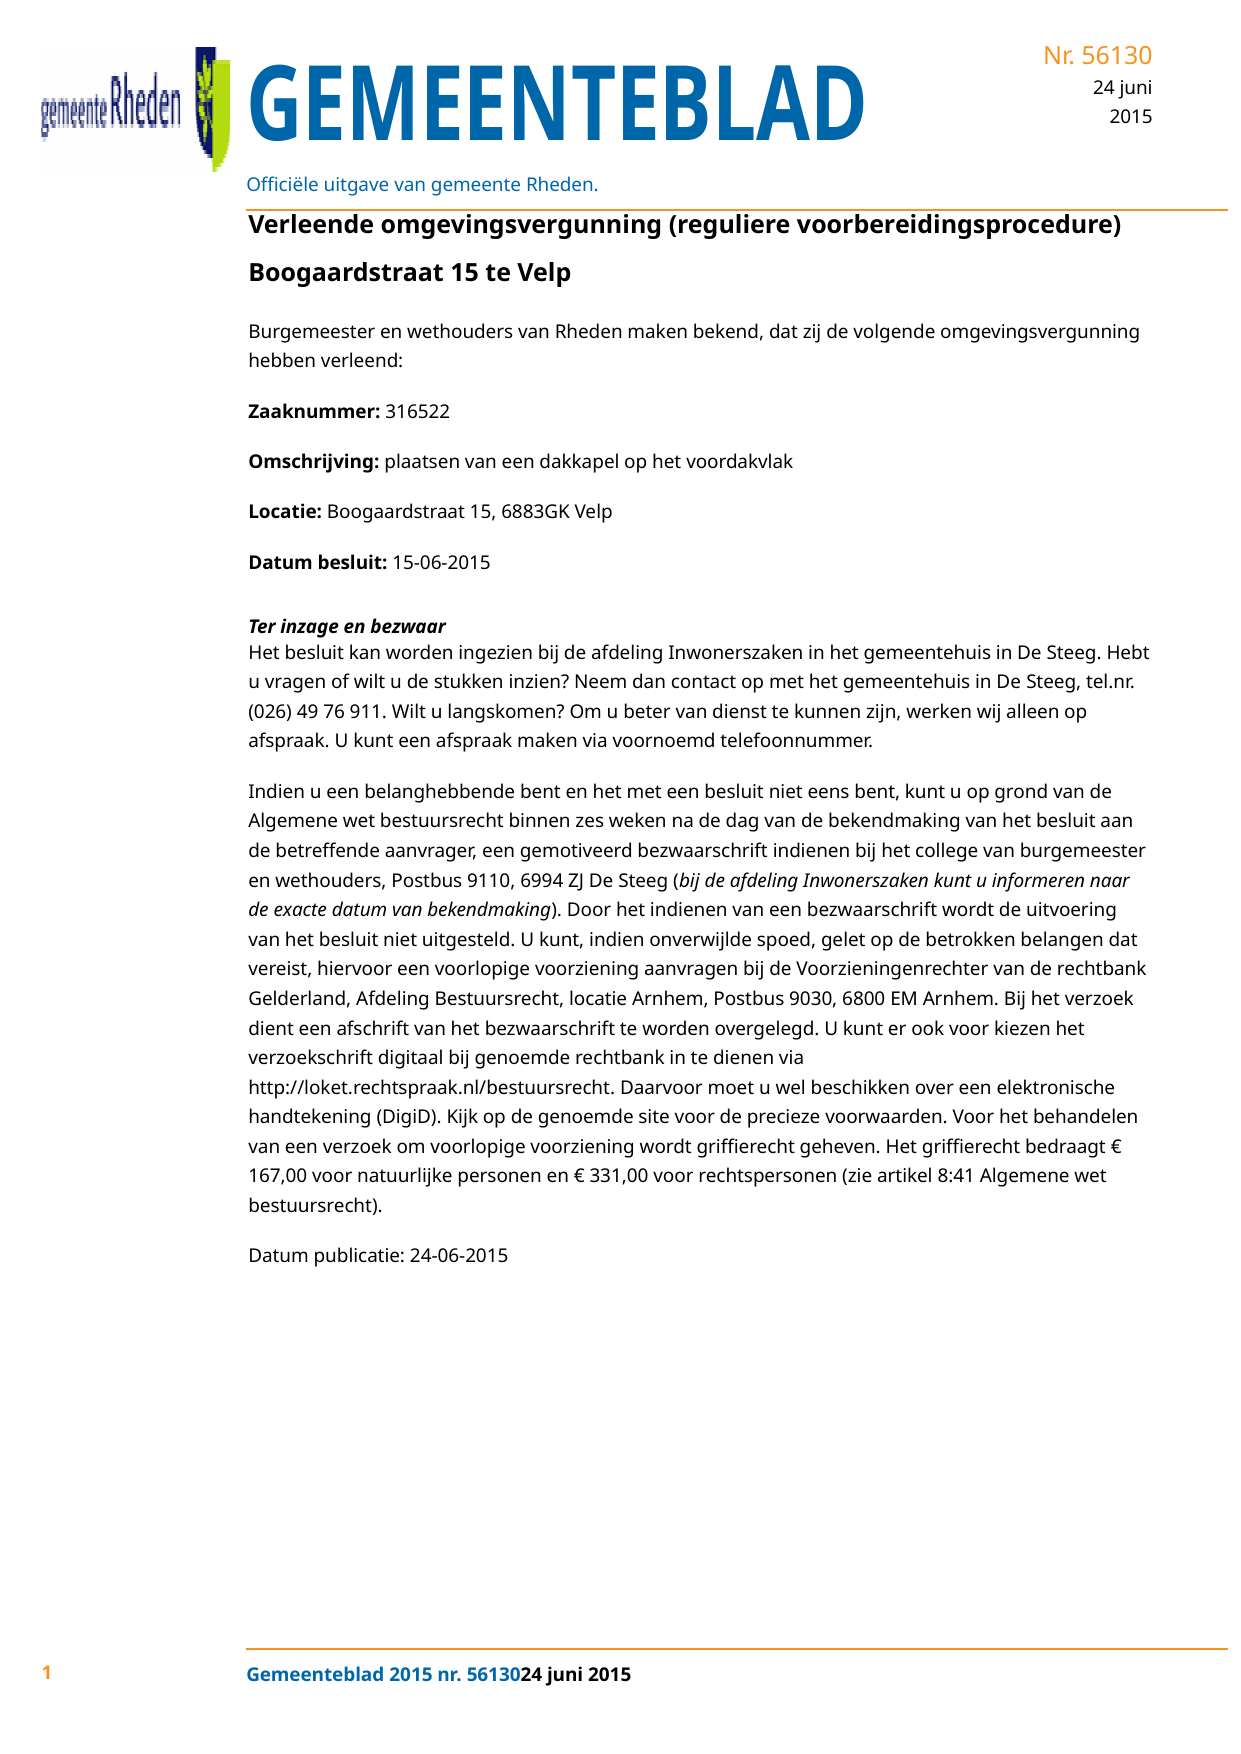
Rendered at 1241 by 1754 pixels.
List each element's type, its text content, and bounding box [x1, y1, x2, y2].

text Burgemeester en wethouders van Rheden maken bekend, dat zij de volgende omgevingsvergunning hebben verleend: [248, 318, 1152, 373]
text Datum besluit: 15-06-2015 [248, 549, 1152, 575]
picture [41, 47, 231, 172]
text Ter inzage en bezwaar [248, 613, 1152, 639]
text Indien u een belanghebbende bent en het met een besluit niet eens bent, kunt u op grond van de Algemene wet bestuursrecht binnen zes weken na de dag van de bekendmaking van het besluit aan de betreffende aanvrager, een gemotiveerd bezwaarschrift indienen bij het college van burgemeester en wethouders, Postbus 9110, 6994 ZJ De Steeg (bij de afdeling Inwonerszaken kunt u informeren naar de exacte datum van bekendmaking). Door het indienen van een bezwaarschrift wordt de uitvoering van het besluit niet uitgesteld. U kunt, indien onverwijlde spoed, gelet op de betrokken belangen dat vereist, hiervoor een voorlopige voorziening aanvragen bij de Voorzieningenrechter van de rechtbank Gelderland, Afdeling Bestuursrecht, locatie Arnhem, Postbus 9030, 6800 EM Arnhem. Bij het verzoek dient een afschrift van het bezwaarschrift te worden overgelegd. U kunt er ook voor kiezen het verzoekschrift digitaal bij genoemde rechtbank in te dienen via http://loket.rechtspraak.nl/bestuursrecht. Daarvoor moet u wel beschikken over een elektronische handtekening (DigiD). Kijk op de genoemde site voor de precieze voorwaarden. Voor het behandelen van een verzoek om voorlopige voorziening wordt griffierecht geheven. Het griffierecht bedraagt € 167,00 voor natuurlijke personen en € 331,00 voor rechtspersonen (zie artikel 8:41 Algemene wet bestuursrecht). [248, 778, 1152, 1218]
text Zaaknummer: 316522 [248, 398, 1152, 424]
text Verleende omgevingsvergunning (reguliere voorbereidingsprocedure) Boogaardstraat 15 te Velp [248, 211, 1152, 288]
text Omschrijving: plaatsen van een dakkapel op het voordakvlak [248, 448, 1152, 474]
text Datum publicatie: 24-06-2015 [248, 1243, 1152, 1268]
text Het besluit kan worden ingezien bij de afdeling Inwonerszaken in het gemeentehuis in De Steeg. Hebt u vragen of wilt u de stukken inzien? Neem dan contact op met het gemeentehuis in De Steeg, tel.nr. (026) 49 76 911. Wilt u langskomen? Om u beter van dienst te kunnen zijn, werken wij alleen op afspraak. U kunt een afspraak maken via voornoemd telefoonnummer. [248, 639, 1152, 753]
text Locatie: Boogaardstraat 15, 6883GK Velp [248, 499, 1152, 524]
